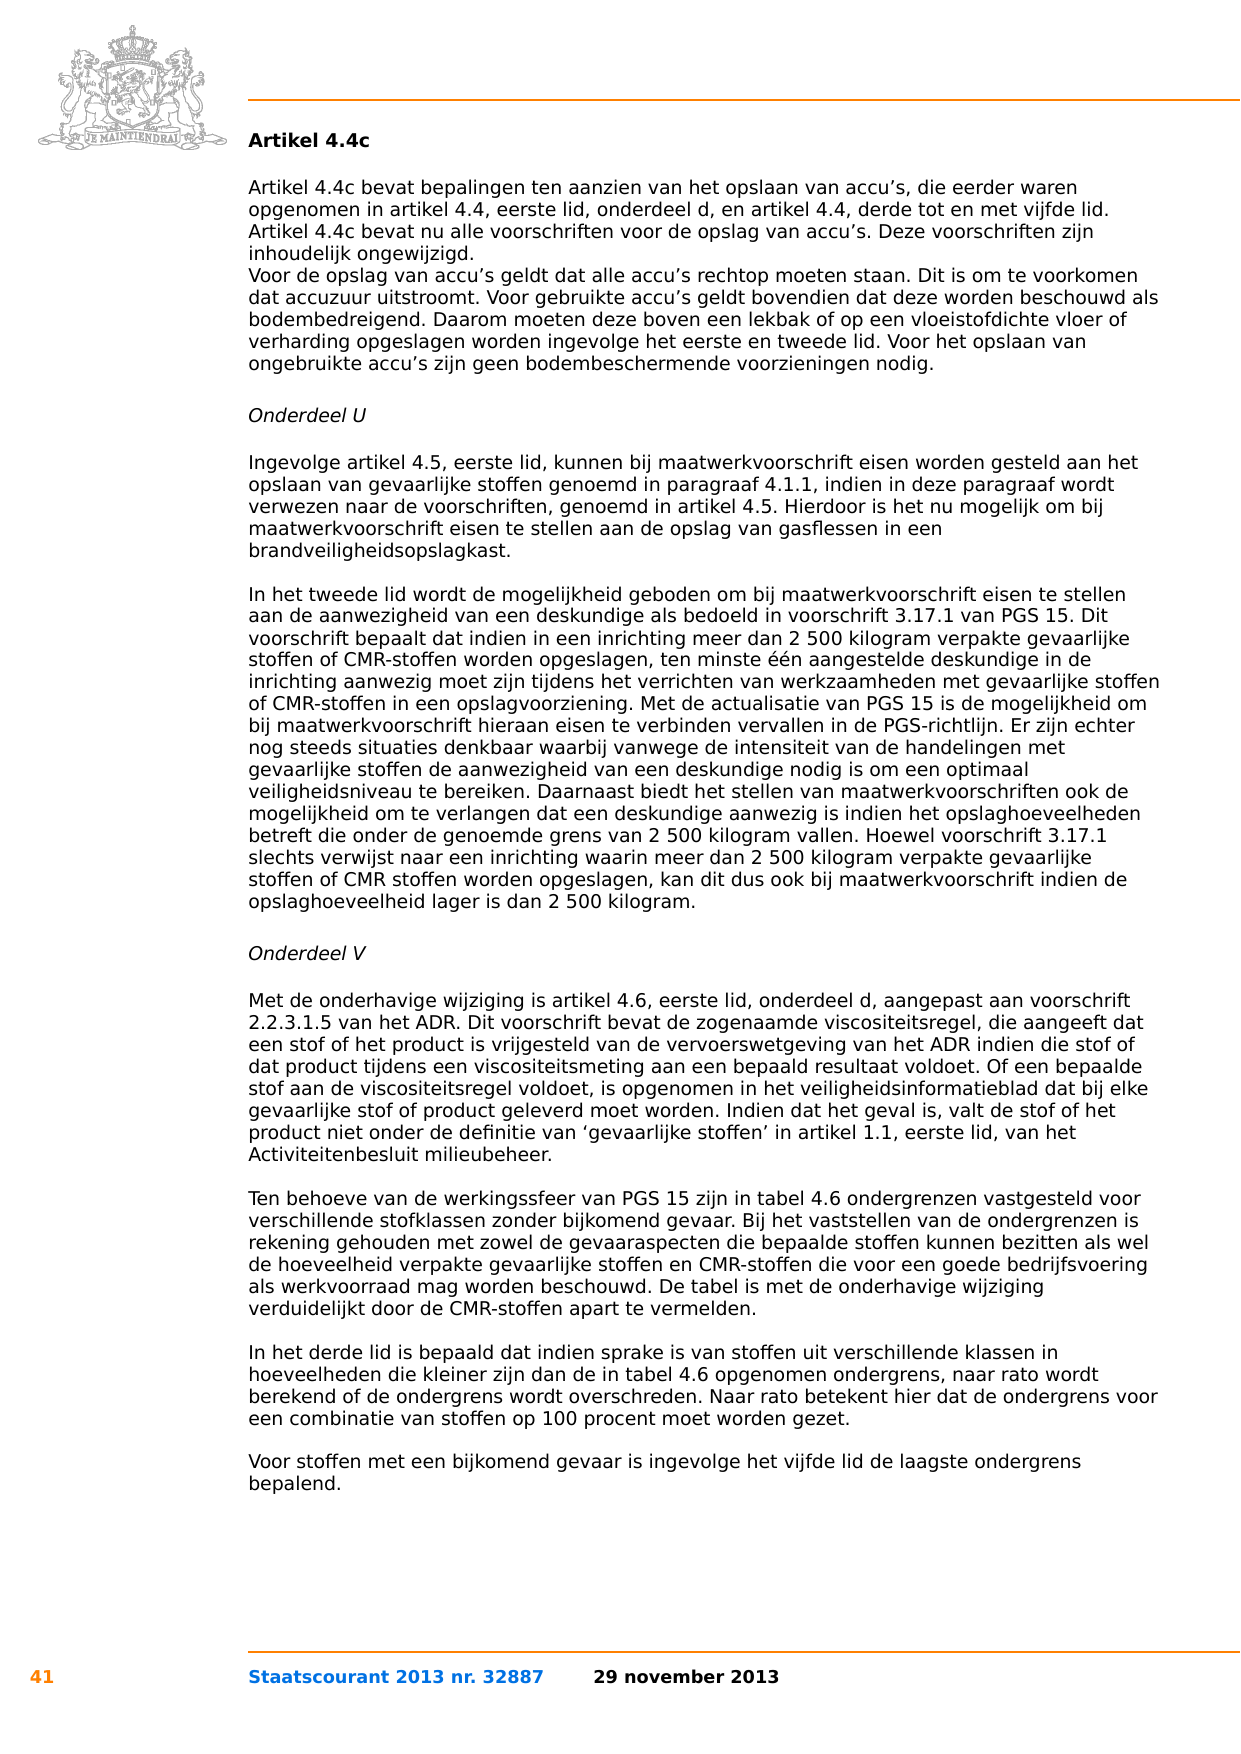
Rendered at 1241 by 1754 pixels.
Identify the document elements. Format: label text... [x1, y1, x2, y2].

subtitle Onderdeel V [248, 943, 1163, 965]
text Voor de opslag van accu’s geldt dat alle accu’s rechtop moeten staan. Dit is om te voorkomen dat accuzuur uitstroomt. Voor gebruikte accu’s geldt bovendien dat deze worden beschouwd als bodembedreigend. Daarom moeten deze boven een lekbak of op een vloeistofdichte vloer of verharding opgeslagen worden ingevolge het eerste en tweede lid. Voor het opslaan van ongebruikte accu’s zijn geen bodembeschermende voorzieningen nodig. [248, 265, 1163, 375]
text Artikel 4.4c bevat bepalingen ten aanzien van het opslaan van accu’s, die eerder waren opgenomen in artikel 4.4, eerste lid, onderdeel d, en artikel 4.4, derde tot en met vijfde lid. Artikel 4.4c bevat nu alle voorschriften voor de opslag van accu’s. Deze voorschriften zijn inhoudelijk ongewijzigd. [248, 177, 1163, 265]
text Met de onderhavige wijziging is artikel 4.6, eerste lid, onderdeel d, aangepast aan voorschrift 2.2.3.1.5 van het ADR. Dit voorschrift bevat de zogenaamde viscositeitsregel, die aangeeft dat een stof of het product is vrijgesteld van de vervoerswetgeving van het ADR indien die stof of dat product tijdens een viscositeitsmeting aan een bepaald resultaat voldoet. Of een bepaalde stof aan de viscositeitsregel voldoet, is opgenomen in het veiligheidsinformatieblad dat bij elke gevaarlijke stof of product geleverd moet worden. Indien dat het geval is, valt de stof of het product niet onder de definitie van ‘gevaarlijke stoffen’ in artikel 1.1, eerste lid, van het Activiteitenbesluit milieubeheer. [248, 990, 1163, 1166]
text Voor stoffen met een bijkomend gevaar is ingevolge het vijfde lid de laagste ondergrens bepalend. [248, 1451, 1163, 1495]
picture [38, 25, 227, 150]
text Ingevolge artikel 4.5, eerste lid, kunnen bij maatwerkvoorschrift eisen worden gesteld aan het opslaan van gevaarlijke stoffen genoemd in paragraaf 4.1.1, indien in deze paragraaf wordt verwezen naar de voorschriften, genoemd in artikel 4.5. Hierdoor is het nu mogelijk om bij maatwerkvoorschrift eisen te stellen aan de opslag van gasflessen in een brandveiligheidsopslagkast. [248, 452, 1163, 562]
subtitle Artikel 4.4c [248, 130, 1163, 152]
subtitle Onderdeel U [248, 405, 1163, 427]
text Ten behoeve van de werkingssfeer van PGS 15 zijn in tabel 4.6 ondergrenzen vastgesteld voor verschillende stofklassen zonder bijkomend gevaar. Bij het vaststellen van de ondergrenzen is rekening gehouden met zowel de gevaaraspecten die bepaalde stoffen kunnen bezitten als wel de hoeveelheid verpakte gevaarlijke stoffen en CMR-stoffen die voor een goede bedrijfsvoering als werkvoorraad mag worden beschouwd. De tabel is met de onderhavige wijziging verduidelijkt door de CMR-stoffen apart te vermelden. [248, 1188, 1163, 1320]
text In het tweede lid wordt de mogelijkheid geboden om bij maatwerkvoorschrift eisen te stellen aan de aanwezigheid van een deskundige als bedoeld in voorschrift 3.17.1 van PGS 15. Dit voorschrift bepaalt dat indien in een inrichting meer dan 2 500 kilogram verpakte gevaarlijke stoffen of CMR-stoffen worden opgeslagen, ten minste één aangestelde deskundige in de inrichting aanwezig moet zijn tijdens het verrichten van werkzaamheden met gevaarlijke stoffen of CMR-stoffen in een opslagvoorziening. Met de actualisatie van PGS 15 is de mogelijkheid om bij maatwerkvoorschrift hieraan eisen te verbinden vervallen in de PGS-richtlijn. Er zijn echter nog steeds situaties denkbaar waarbij vanwege de intensiteit van de handelingen met gevaarlijke stoffen de aanwezigheid van een deskundige nodig is om een optimaal veiligheidsniveau te bereiken. Daarnaast biedt het stellen van maatwerkvoorschriften ook de mogelijkheid om te verlangen dat een deskundige aanwezig is indien het opslaghoeveelheden betreft die onder de genoemde grens van 2 500 kilogram vallen. Hoewel voorschrift 3.17.1 slechts verwijst naar een inrichting waarin meer dan 2 500 kilogram verpakte gevaarlijke stoffen of CMR stoffen worden opgeslagen, kan dit dus ook bij maatwerkvoorschrift indien de opslaghoeveelheid lager is dan 2 500 kilogram. [248, 583, 1163, 913]
text In het derde lid is bepaald dat indien sprake is van stoffen uit verschillende klassen in hoeveelheden die kleiner zijn dan de in tabel 4.6 opgenomen ondergrens, naar rato wordt berekend of de ondergrens wordt overschreden. Naar rato betekent hier dat de ondergrens voor een combinatie van stoffen op 100 procent moet worden gezet. [248, 1342, 1163, 1429]
